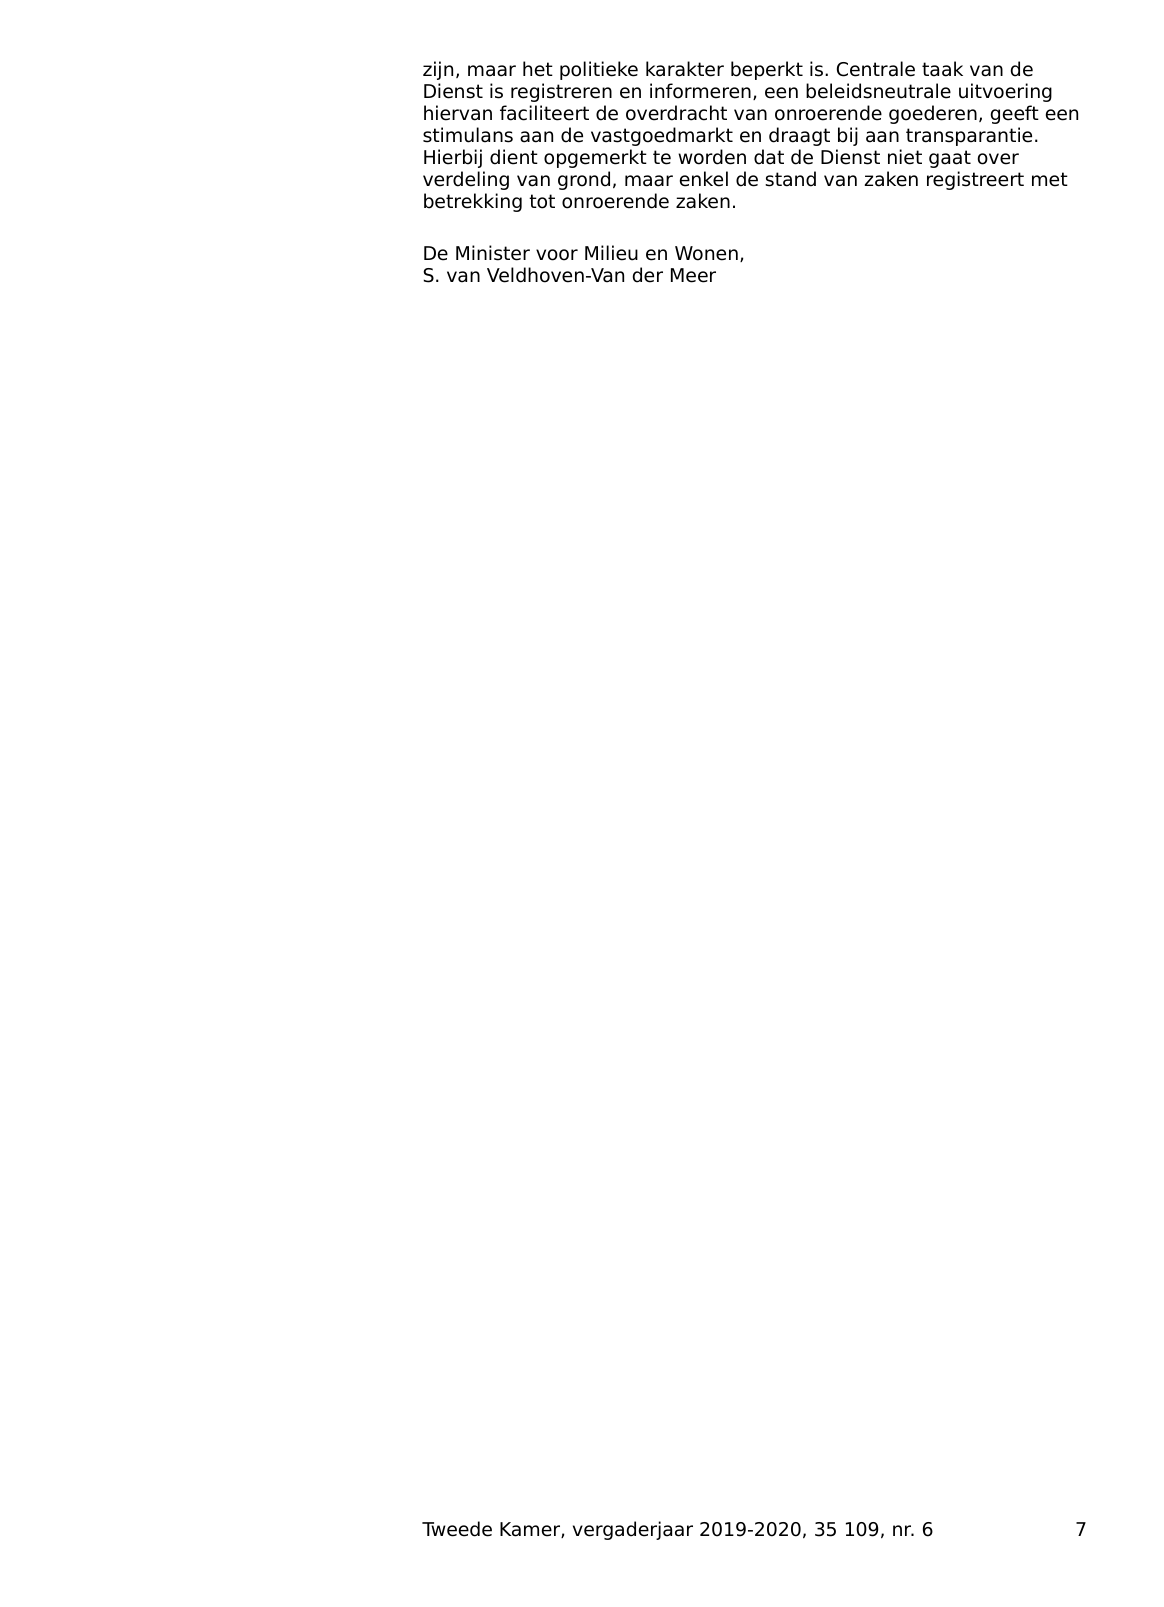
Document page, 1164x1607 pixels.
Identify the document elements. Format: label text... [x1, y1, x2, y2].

text zijn, maar het politieke karakter beperkt is. Centrale taak van de Dienst is registreren en informeren, een beleidsneutrale uitvoering hiervan faciliteert de overdracht van onroerende goederen, geeft een stimulans aan de vastgoedmarkt en draagt bij aan transparantie. Hierbij dient opgemerkt te worden dat de Dienst niet gaat over verdeling van grond, maar enkel de stand van zaken registreert met betrekking tot onroerende zaken. [422, 59, 1087, 213]
text De Minister voor Milieu en Wonen, S. van Veldhoven-Van der Meer [422, 243, 1087, 287]
